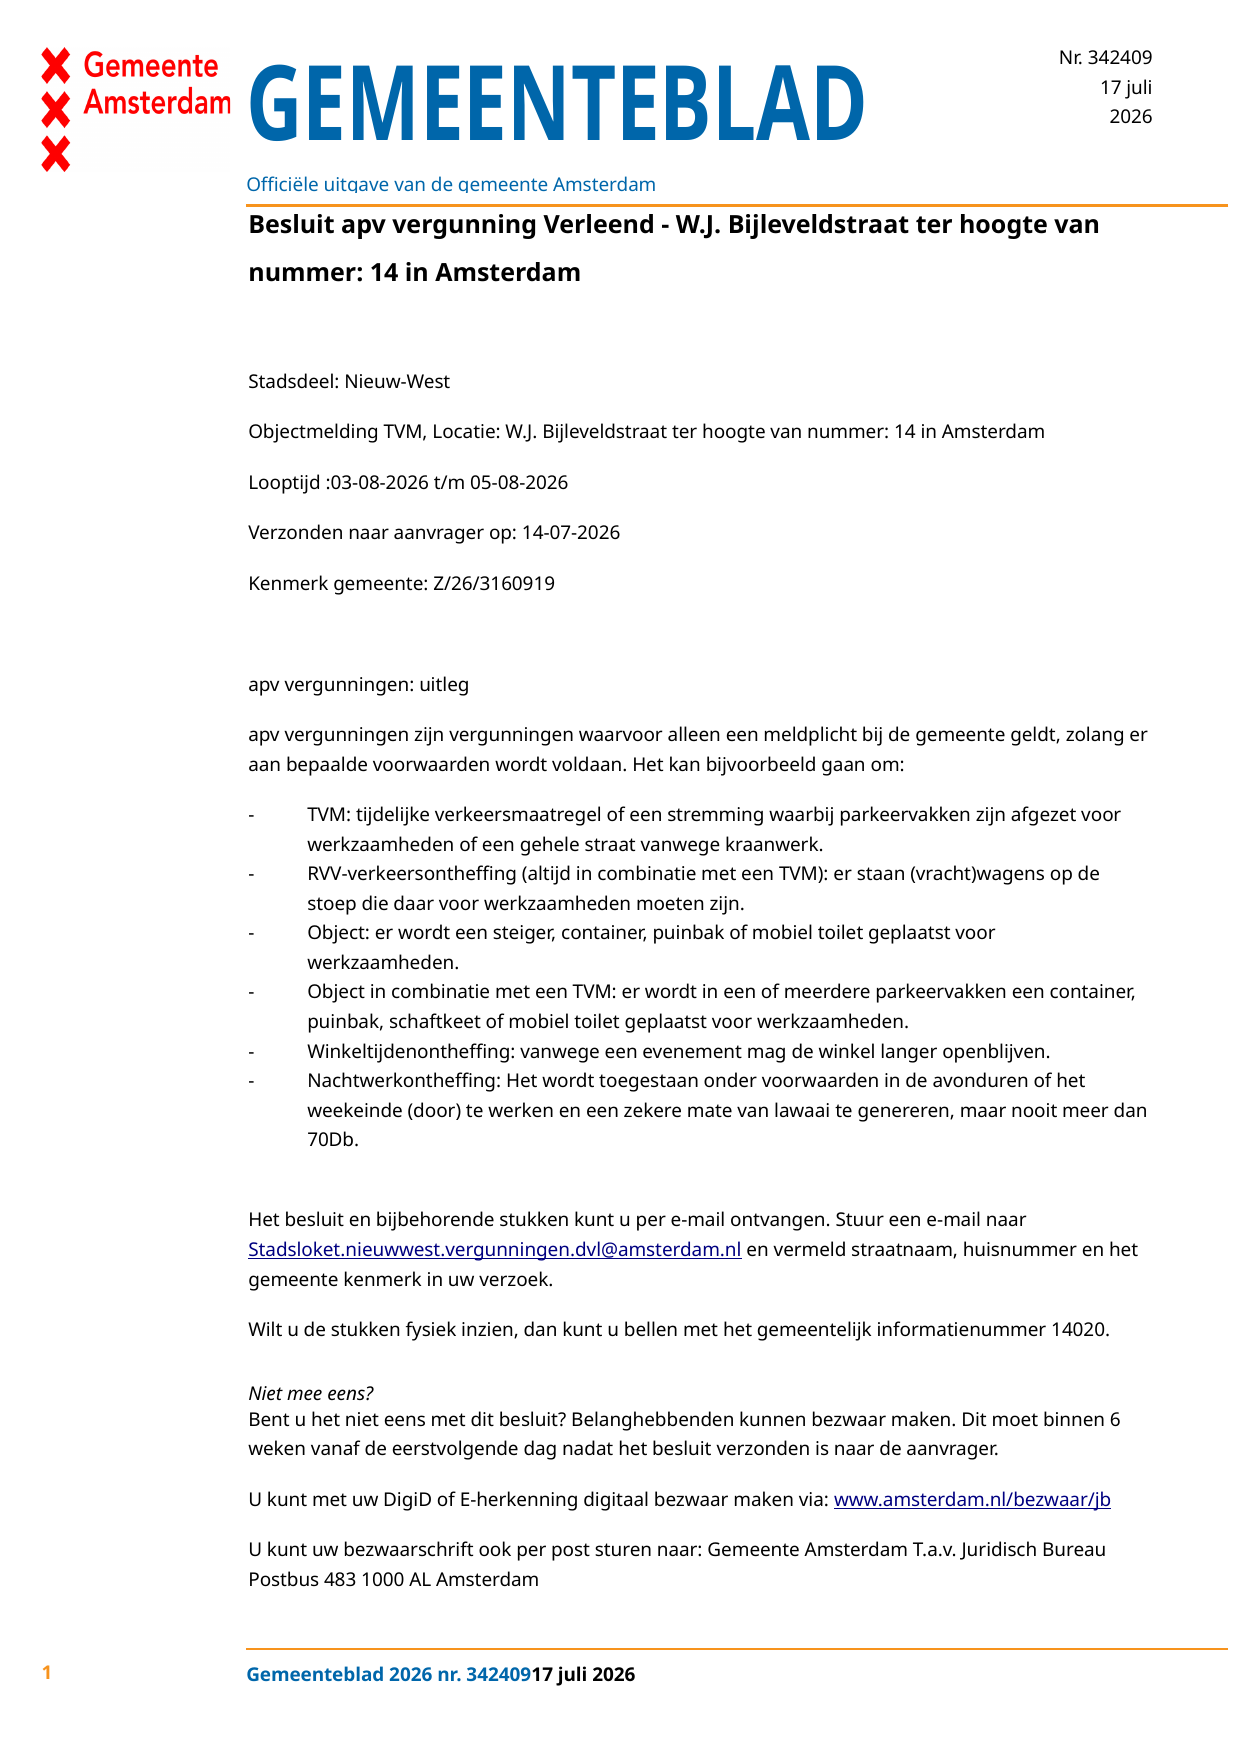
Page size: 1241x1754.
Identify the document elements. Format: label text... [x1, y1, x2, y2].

text Niet mee eens? [248, 1380, 1152, 1406]
text Objectmelding TVM, Locatie: W.J. Bijleveldstraat ter hoogte van nummer: 14 in Amsterdam [248, 419, 1152, 444]
text Wilt u de stukken fysiek inzien, dan kunt u bellen met het gemeentelijk informatienummer 14020. [248, 1316, 1152, 1342]
text U kunt met uw DigiD of E-herkenning digitaal bezwaar maken via: www.amsterdam.nl/bezwaar/jb [248, 1486, 1152, 1512]
text U kunt uw bezwaarschrift ook per post sturen naar: Gemeente Amsterdam T.a.v. Juridisch Bureau Postbus 483 1000 AL Amsterdam [248, 1536, 1152, 1592]
list RVV-verkeersontheffing (altijd in combinatie met een TVM): er staan (vracht)wagens op de stoep die daar voor werkzaamheden moeten zijn. [248, 860, 1152, 916]
text Het besluit en bijbehorende stukken kunt u per e-mail ontvangen. Stuur een e-mail naar Stadsloket.nieuwwest.vergunningen.dvl@amsterdam.nl en vermeld straatnaam, huisnummer en het gemeente kenmerk in uw verzoek. [248, 1207, 1152, 1292]
text apv vergunningen zijn vergunningen waarvoor alleen een meldplicht bij de gemeente geldt, zolang er aan bepaalde voorwaarden wordt voldaan. Het kan bijvoorbeeld gaan om: [248, 721, 1152, 777]
list Object in combinatie met een TVM: er wordt in een of meerdere parkeervakken een container, puinbak, schaftkeet of mobiel toilet geplaatst voor werkzaamheden. [248, 979, 1152, 1034]
text Verzonden naar aanvrager op: 14-07-2026 [248, 519, 1152, 545]
list Nachtwerkontheffing: Het wordt toegestaan onder voorwaarden in de avonduren of het weekeinde (door) te werken en een zekere mate van lawaai te genereren, maar nooit meer dan 70Db. [248, 1067, 1152, 1152]
text Besluit apv vergunning Verleend - W.J. Bijleveldstraat ter hoogte van nummer: 14 in Amsterdam [248, 207, 1152, 288]
text Bent u het niet eens met dit besluit? Belanghebbenden kunnen bezwaar maken. Dit moet binnen 6 weken vanaf de eerstvolgende dag nadat het besluit verzonden is naar de aanvrager. [248, 1406, 1152, 1461]
text Stadsdeel: Nieuw-West [248, 368, 1152, 394]
list Object: er wordt een steiger, container, puinbak of mobiel toilet geplaatst voor werkzaamheden. [248, 919, 1152, 975]
text Kenmerk gemeente: Z/26/3160919 [248, 570, 1152, 596]
list TVM: tijdelijke verkeersmaatregel of een stremming waarbij parkeervakken zijn afgezet voor werkzaamheden of een gehele straat vanwege kraanwerk. [248, 801, 1152, 857]
picture [41, 47, 231, 172]
text apv vergunningen: uitleg [248, 671, 1152, 697]
list Winkeltijdenontheffing: vanwege een evenement mag de winkel langer openblijven. [248, 1038, 1152, 1064]
text Looptijd :03-08-2026 t/m 05-08-2026 [248, 469, 1152, 495]
